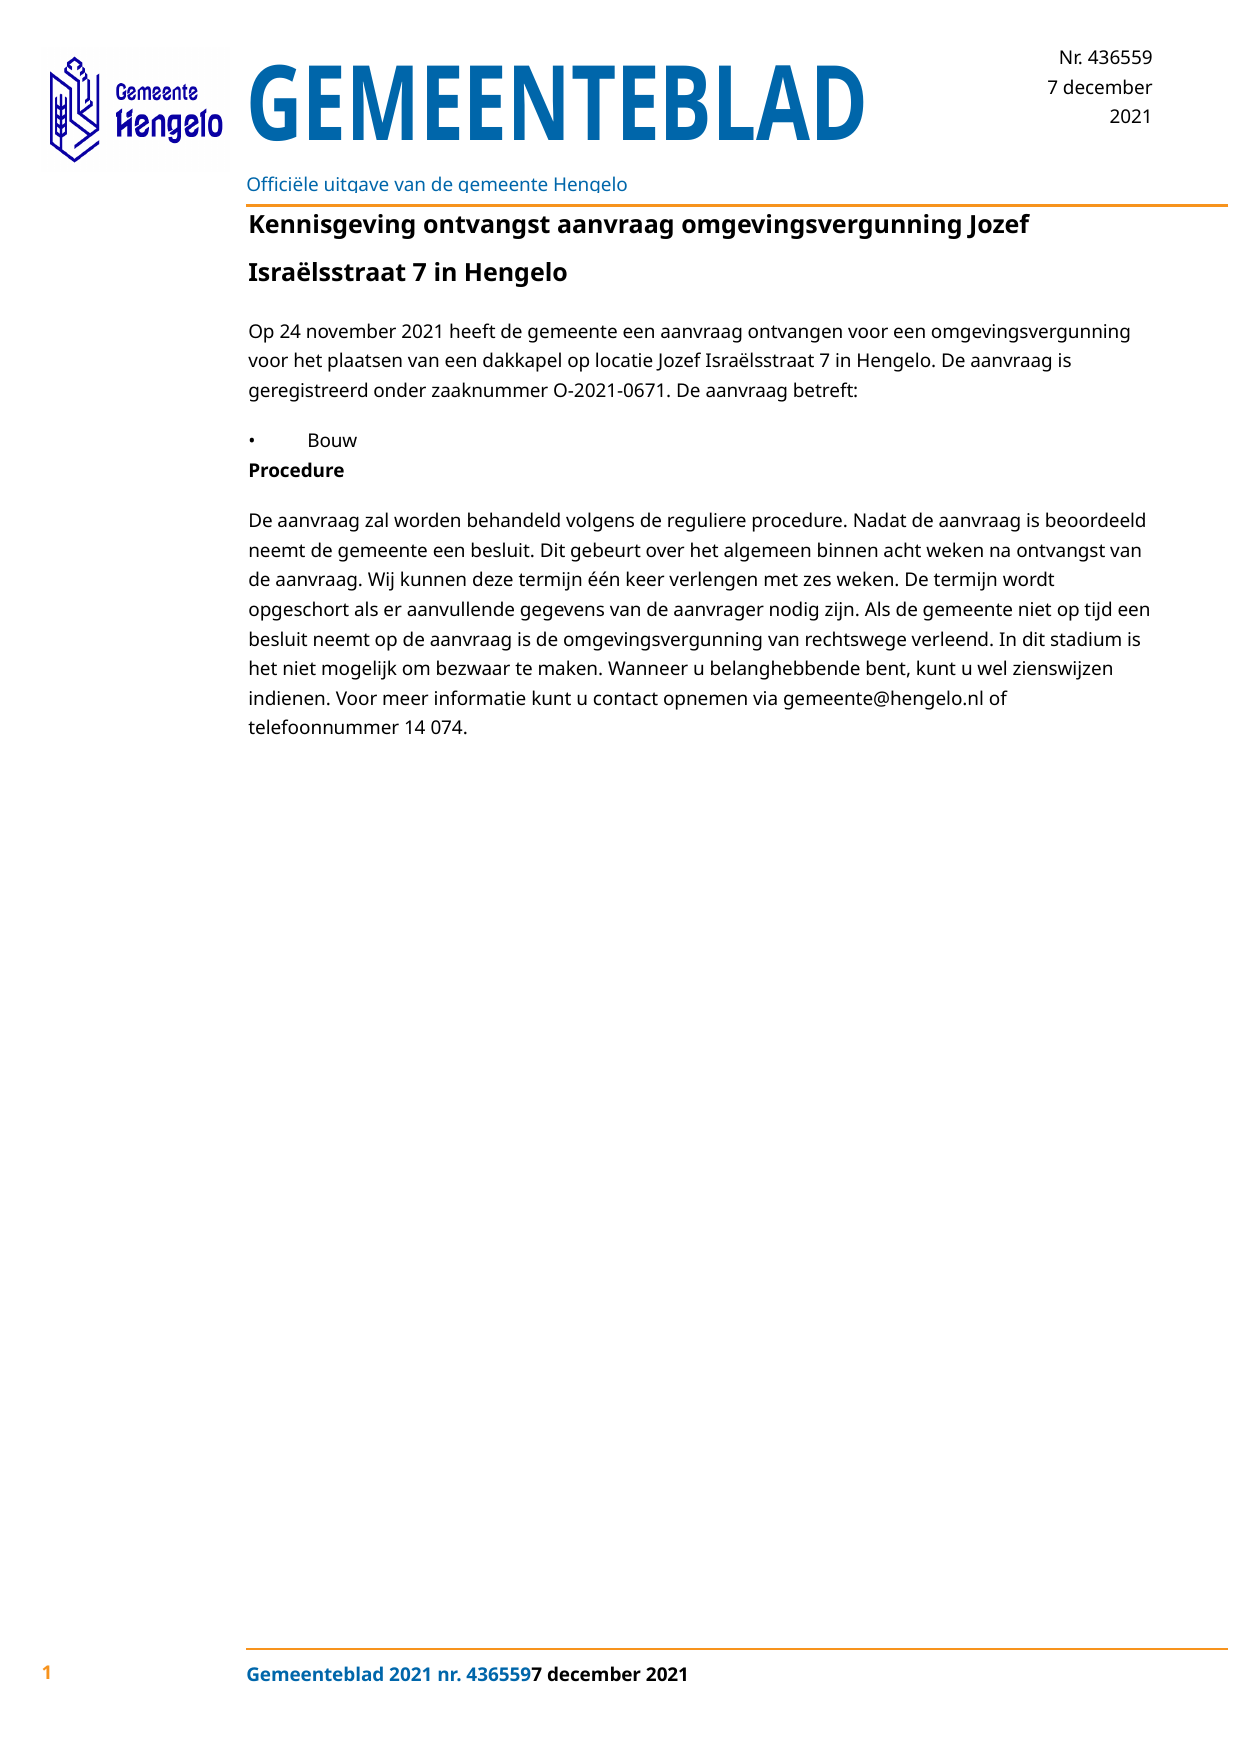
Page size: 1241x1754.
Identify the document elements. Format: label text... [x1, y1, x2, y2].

text Op 24 november 2021 heeft de gemeente een aanvraag ontvangen voor een omgevingsvergunning voor het plaatsen van een dakkapel op locatie Jozef Israëlsstraat 7 in Hengelo. De aanvraag is geregistreerd onder zaaknummer O-2021-0671. De aanvraag betreft: [248, 318, 1152, 403]
text Kennisgeving ontvangst aanvraag omgevingsvergunning Jozef Israëlsstraat 7 in Hengelo [248, 207, 1152, 288]
text De aanvraag zal worden behandeld volgens de reguliere procedure. Nadat de aanvraag is beoordeeld neemt de gemeente een besluit. Dit gebeurt over het algemeen binnen acht weken na ontvangst van de aanvraag. Wij kunnen deze termijn één keer verlengen met zes weken. De termijn wordt opgeschort als er aanvullende gegevens van de aanvrager nodig zijn. Als de gemeente niet op tijd een besluit neemt op de aanvraag is de omgevingsvergunning van rechtswege verleend. In dit stadium is het niet mogelijk om bezwaar te maken. Wanneer u belanghebbende bent, kunt u wel zienswijzen indienen. Voor meer informatie kunt u contact opnemen via gemeente@hengelo.nl of telefoonnummer 14 074. [248, 507, 1152, 740]
list Bouw [248, 427, 1152, 453]
text Procedure [248, 457, 1152, 483]
picture [41, 47, 231, 172]
